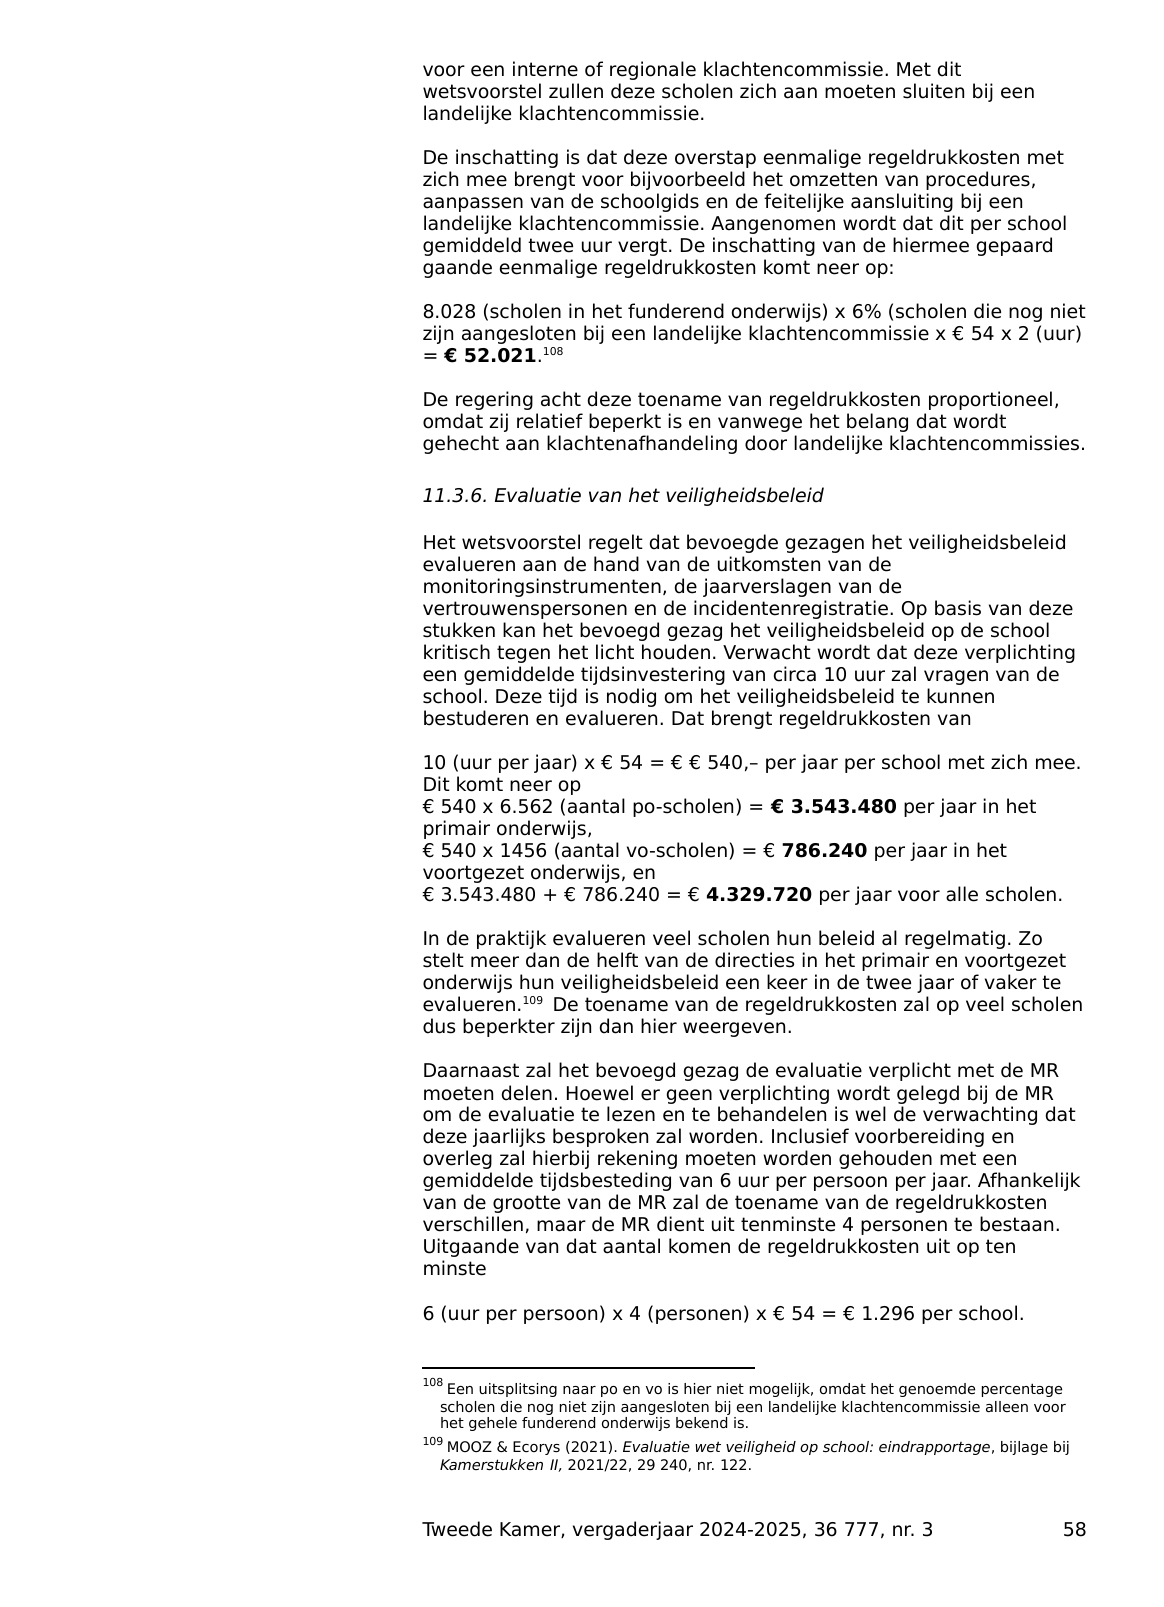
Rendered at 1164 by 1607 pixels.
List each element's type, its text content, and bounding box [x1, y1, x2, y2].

text 10 (uur per jaar) x € 54 = € € 540,– per jaar per school met zich mee. Dit komt neer op [422, 752, 1087, 796]
text In de praktijk evalueren veel scholen hun beleid al regelmatig. Zo stelt meer dan de helft van de directies in het primair en voortgezet onderwijs hun veiligheidsbeleid een keer in de twee jaar of vaker te evalueren. De toename van de regeldrukkosten zal op veel scholen dus beperkter zijn dan hier weergeven. [422, 928, 1087, 1038]
text MOOZ & Ecorys (2021). Evaluatie wet veiligheid op school: eindrapportage, bijlage bij Kamerstukken II, 2021/22, 29 240, nr. 122. [422, 1435, 1087, 1474]
text voor een interne of regionale klachtencommissie. Met dit wetsvoorstel zullen deze scholen zich aan moeten sluiten bij een landelijke klachtencommissie. [422, 59, 1087, 125]
text € 540 x 6.562 (aantal po-scholen) = € 3.543.480 per jaar in het primair onderwijs, [422, 796, 1087, 840]
text De regering acht deze toename van regeldrukkosten proportioneel, omdat zij relatief beperkt is en vanwege het belang dat wordt gehecht aan klachtenafhandeling door landelijke klachtencommissies. [422, 389, 1087, 455]
text € 540 x 1456 (aantal vo-scholen) = € 786.240 per jaar in het voortgezet onderwijs, en [422, 840, 1087, 884]
text € 3.543.480 + € 786.240 = € 4.329.720 per jaar voor alle scholen. [422, 884, 1087, 906]
text De inschatting is dat deze overstap eenmalige regeldrukkosten met zich mee brengt voor bijvoorbeeld het omzetten van procedures, aanpassen van de schoolgids en de feitelijke aansluiting bij een landelijke klachtencommissie. Aangenomen wordt dat dit per school gemiddeld twee uur vergt. De inschatting van de hiermee gepaard gaande eenmalige regeldrukkosten komt neer op: [422, 147, 1087, 279]
text Daarnaast zal het bevoegd gezag de evaluatie verplicht met de MR moeten delen. Hoewel er geen verplichting wordt gelegd bij de MR om de evaluatie te lezen en te behandelen is wel de verwachting dat deze jaarlijks besproken zal worden. Inclusief voorbereiding en overleg zal hierbij rekening moeten worden gehouden met een gemiddelde tijdsbesteding van 6 uur per persoon per jaar. Afhankelijk van de grootte van de MR zal de toename van de regeldrukkosten verschillen, maar de MR dient uit tenminste 4 personen te bestaan. Uitgaande van dat aantal komen de regeldrukkosten uit op ten minste [422, 1060, 1087, 1280]
text Het wetsvoorstel regelt dat bevoegde gezagen het veiligheidsbeleid evalueren aan de hand van de uitkomsten van de monitoringsinstrumenten, de jaarverslagen van de vertrouwenspersonen en de incidentenregistratie. Op basis van deze stukken kan het bevoegd gezag het veiligheidsbeleid op de school kritisch tegen het licht houden. Verwacht wordt dat deze verplichting een gemiddelde tijdsinvestering van circa 10 uur zal vragen van de school. Deze tijd is nodig om het veiligheidsbeleid te kunnen bestuderen en evalueren. Dat brengt regeldrukkosten van [422, 532, 1087, 730]
subtitle 11.3.6. Evaluatie van het veiligheidsbeleid [422, 485, 1087, 507]
text 6 (uur per persoon) x 4 (personen) x € 54 = € 1.296 per school. [422, 1302, 1087, 1324]
text Een uitsplitsing naar po en vo is hier niet mogelijk, omdat het genoemde percentage scholen die nog niet zijn aangesloten bij een landelijke klachtencommissie alleen voor het gehele funderend onderwijs bekend is. [422, 1377, 1087, 1432]
text 8.028 (scholen in het funderend onderwijs) x 6% (scholen die nog niet zijn aangesloten bij een landelijke klachtencommissie x € 54 x 2 (uur) = € 52.021. [422, 301, 1087, 367]
